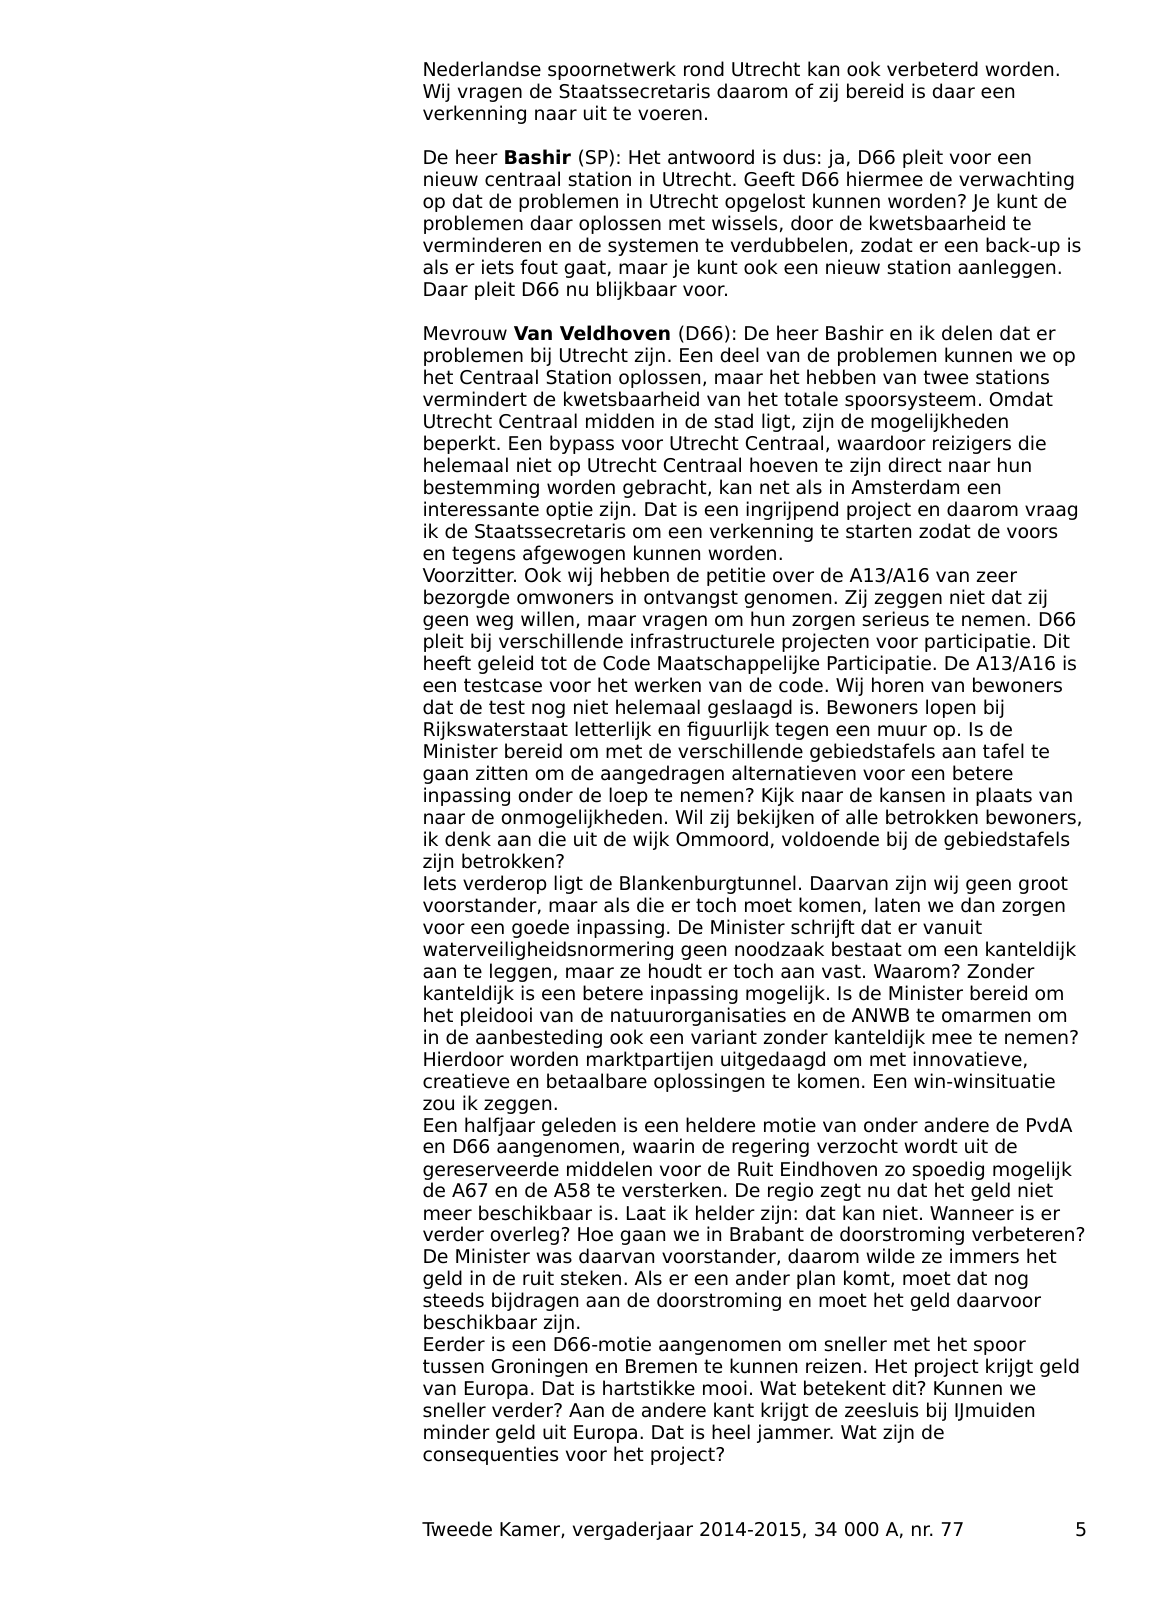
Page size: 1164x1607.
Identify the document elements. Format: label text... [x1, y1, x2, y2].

text Iets verderop ligt de Blankenburgtunnel. Daarvan zijn wij geen groot voorstander, maar als die er toch moet komen, laten we dan zorgen voor een goede inpassing. De Minister schrijft dat er vanuit waterveiligheidsnormering geen noodzaak bestaat om een kanteldijk aan te leggen, maar ze houdt er toch aan vast. Waarom? Zonder kanteldijk is een betere inpassing mogelijk. Is de Minister bereid om het pleidooi van de natuurorganisaties en de ANWB te omarmen om in de aanbesteding ook een variant zonder kanteldijk mee te nemen? Hierdoor worden marktpartijen uitgedaagd om met innovatieve, creatieve en betaalbare oplossingen te komen. Een win-winsituatie zou ik zeggen. [422, 873, 1087, 1114]
text De heer Bashir (SP): Het antwoord is dus: ja, D66 pleit voor een nieuw centraal station in Utrecht. Geeft D66 hiermee de verwachting op dat de problemen in Utrecht opgelost kunnen worden? Je kunt de problemen daar oplossen met wissels, door de kwetsbaarheid te verminderen en de systemen te verdubbelen, zodat er een back-up is als er iets fout gaat, maar je kunt ook een nieuw station aanleggen. Daar pleit D66 nu blijkbaar voor. [422, 147, 1087, 301]
text Mevrouw Van Veldhoven (D66): De heer Bashir en ik delen dat er problemen bij Utrecht zijn. Een deel van de problemen kunnen we op het Centraal Station oplossen, maar het hebben van twee stations vermindert de kwetsbaarheid van het totale spoorsysteem. Omdat Utrecht Centraal midden in de stad ligt, zijn de mogelijkheden beperkt. Een bypass voor Utrecht Centraal, waardoor reizigers die helemaal niet op Utrecht Centraal hoeven te zijn direct naar hun bestemming worden gebracht, kan net als in Amsterdam een interessante optie zijn. Dat is een ingrijpend project en daarom vraag ik de Staatssecretaris om een verkenning te starten zodat de voors en tegens afgewogen kunnen worden. [422, 323, 1087, 565]
text Een halfjaar geleden is een heldere motie van onder andere de PvdA en D66 aangenomen, waarin de regering verzocht wordt uit de gereserveerde middelen voor de Ruit Eindhoven zo spoedig mogelijk de A67 en de A58 te versterken. De regio zegt nu dat het geld niet meer beschikbaar is. Laat ik helder zijn: dat kan niet. Wanneer is er verder overleg? Hoe gaan we in Brabant de doorstroming verbeteren? De Minister was daarvan voorstander, daarom wilde ze immers het geld in de ruit steken. Als er een ander plan komt, moet dat nog steeds bijdragen aan de doorstroming en moet het geld daarvoor beschikbaar zijn. [422, 1114, 1087, 1334]
text Nederlandse spoornetwerk rond Utrecht kan ook verbeterd worden. Wij vragen de Staatssecretaris daarom of zij bereid is daar een verkenning naar uit te voeren. [422, 59, 1087, 125]
text Eerder is een D66-motie aangenomen om sneller met het spoor tussen Groningen en Bremen te kunnen reizen. Het project krijgt geld van Europa. Dat is hartstikke mooi. Wat betekent dit? Kunnen we sneller verder? Aan de andere kant krijgt de zeesluis bij IJmuiden minder geld uit Europa. Dat is heel jammer. Wat zijn de consequenties voor het project? [422, 1334, 1087, 1466]
text Voorzitter. Ook wij hebben de petitie over de A13/A16 van zeer bezorgde omwoners in ontvangst genomen. Zij zeggen niet dat zij geen weg willen, maar vragen om hun zorgen serieus te nemen. D66 pleit bij verschillende infrastructurele projecten voor participatie. Dit heeft geleid tot de Code Maatschappelijke Participatie. De A13/A16 is een testcase voor het werken van de code. Wij horen van bewoners dat de test nog niet helemaal geslaagd is. Bewoners lopen bij Rijkswaterstaat letterlijk en figuurlijk tegen een muur op. Is de Minister bereid om met de verschillende gebiedstafels aan tafel te gaan zitten om de aangedragen alternatieven voor een betere inpassing onder de loep te nemen? Kijk naar de kansen in plaats van naar de onmogelijkheden. Wil zij bekijken of alle betrokken bewoners, ik denk aan die uit de wijk Ommoord, voldoende bij de gebiedstafels zijn betrokken? [422, 565, 1087, 873]
